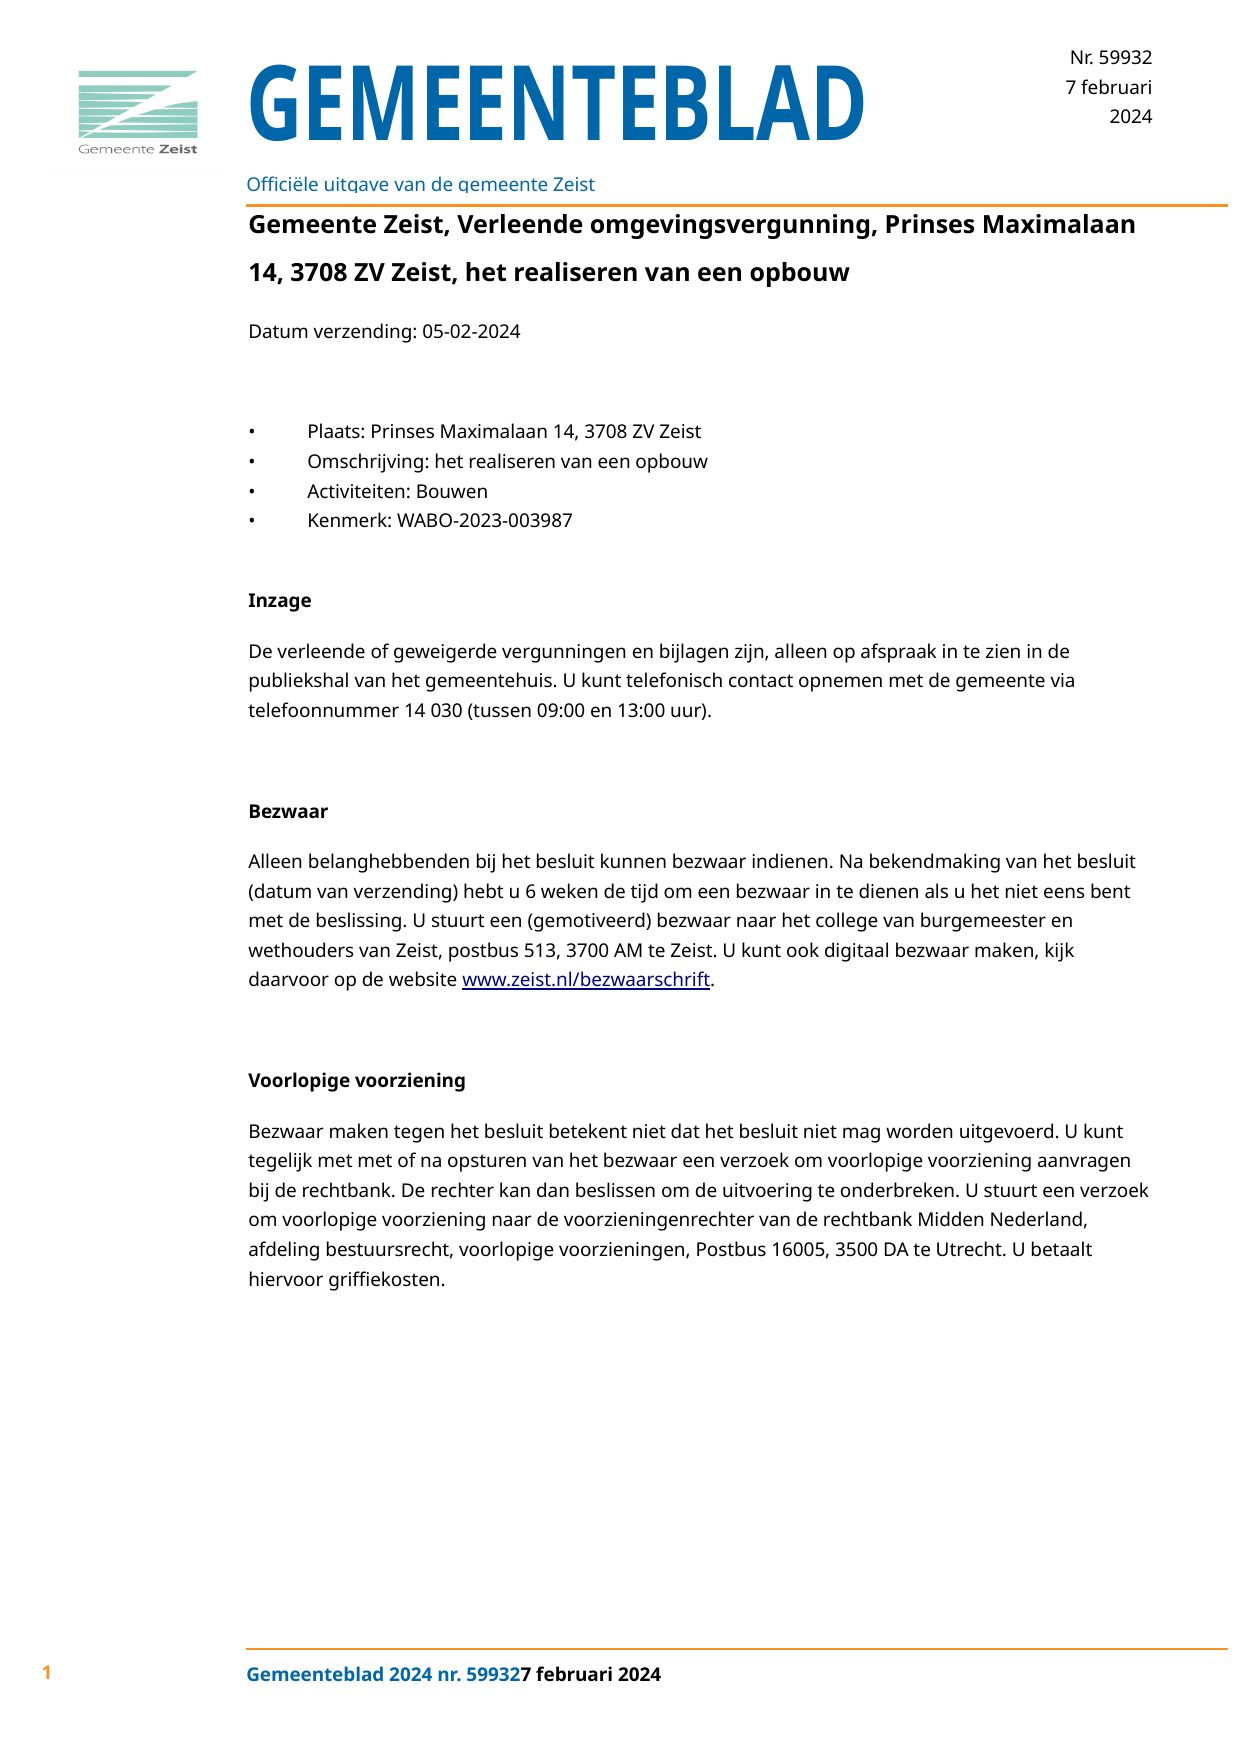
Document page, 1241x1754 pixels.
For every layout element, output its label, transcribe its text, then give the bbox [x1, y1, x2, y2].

text Inzage [248, 587, 1152, 613]
text Datum verzending: 05-02-2024 [248, 318, 1152, 344]
text Bezwaar [248, 798, 1152, 824]
list Activiteiten: Bouwen [248, 478, 1152, 504]
text Bezwaar maken tegen het besluit betekent niet dat het besluit niet mag worden uitgevoerd. U kunt tegelijk met met of na opsturen van het bezwaar een verzoek om voorlopige voorziening aanvragen bij de rechtbank. De rechter kan dan beslissen om de uitvoering te onderbreken. U stuurt een verzoek om voorlopige voorziening naar de voorzieningenrechter van de rechtbank Midden Nederland, afdeling bestuursrecht, voorlopige voorzieningen, Postbus 16005, 3500 DA te Utrecht. U betaalt hiervoor griffiekosten. [248, 1118, 1152, 1292]
text De verleende of geweigerde vergunningen en bijlagen zijn, alleen op afspraak in te zien in de publiekshal van het gemeentehuis. U kunt telefonisch contact opnemen met de gemeente via telefoonnummer 14 030 (tussen 09:00 en 13:00 uur). [248, 638, 1152, 723]
list Omschrijving: het realiseren van een opbouw [248, 448, 1152, 474]
text Gemeente Zeist, Verleende omgevingsvergunning, Prinses Maximalaan 14, 3708 ZV Zeist, het realiseren van een opbouw [248, 207, 1152, 288]
list Plaats: Prinses Maximalaan 14, 3708 ZV Zeist [248, 419, 1152, 444]
text Voorlopige voorziening [248, 1067, 1152, 1093]
picture [41, 47, 231, 172]
list Kenmerk: WABO-2023-003987 [248, 507, 1152, 533]
text Alleen belanghebbenden bij het besluit kunnen bezwaar indienen. Na bekendmaking van het besluit (datum van verzending) hebt u 6 weken de tijd om een bezwaar in te dienen als u het niet eens bent met de beslissing. U stuurt een (gemotiveerd) bezwaar naar het college van burgemeester en wethouders van Zeist, postbus 513, 3700 AM te Zeist. U kunt ook digitaal bezwaar maken, kijk daarvoor op de website www.zeist.nl/bezwaarschrift. [248, 848, 1152, 992]
